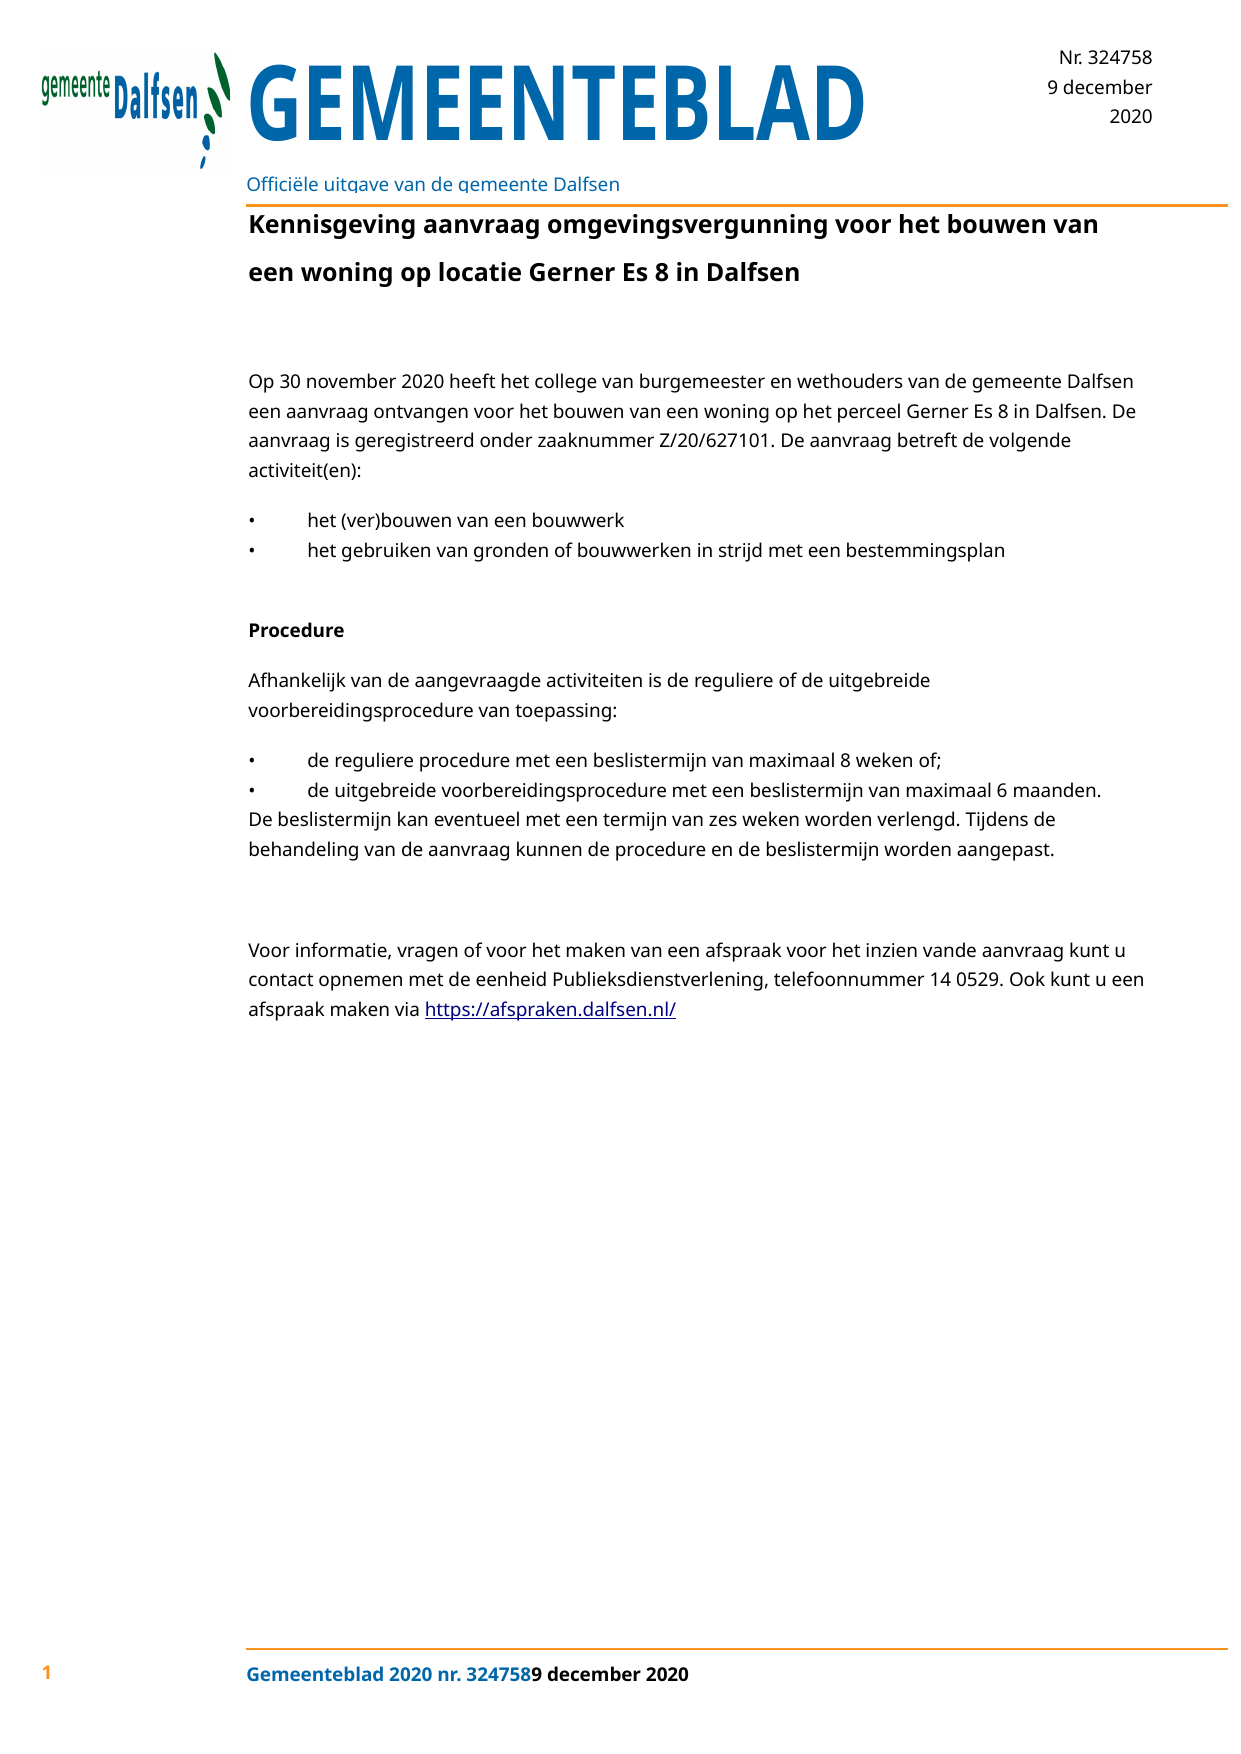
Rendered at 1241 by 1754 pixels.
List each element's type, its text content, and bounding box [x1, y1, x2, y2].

list de reguliere procedure met een beslistermijn van maximaal 8 weken of; [248, 747, 1152, 773]
list het (ver)bouwen van een bouwwerk [248, 507, 1152, 533]
list de uitgebreide voorbereidingsprocedure met een beslistermijn van maximaal 6 maanden. [248, 777, 1152, 803]
text Voor informatie, vragen of voor het maken van een afspraak voor het inzien vande aanvraag kunt u contact opnemen met de eenheid Publieksdienstverlening, telefoonnummer 14 0529. Ook kunt u een afspraak maken via https://afspraken.dalfsen.nl/ [248, 937, 1152, 1022]
picture [41, 47, 231, 172]
list het gebruiken van gronden of bouwwerken in strijd met een bestemmingsplan [248, 537, 1152, 563]
text Op 30 november 2020 heeft het college van burgemeester en wethouders van de gemeente Dalfsen een aanvraag ontvangen voor het bouwen van een woning op het perceel Gerner Es 8 in Dalfsen. De aanvraag is geregistreerd onder zaaknummer Z/20/627101. De aanvraag betreft de volgende activiteit(en): [248, 368, 1152, 483]
text Procedure [248, 617, 1152, 643]
text De beslistermijn kan eventueel met een termijn van zes weken worden verlengd. Tijdens de behandeling van de aanvraag kunnen de procedure en de beslistermijn worden aangepast. [248, 807, 1152, 862]
text Kennisgeving aanvraag omgevingsvergunning voor het bouwen van een woning op locatie Gerner Es 8 in Dalfsen [248, 207, 1152, 288]
text Afhankelijk van de aangevraagde activiteiten is de reguliere of de uitgebreide voorbereidingsprocedure van toepassing: [248, 667, 1152, 723]
